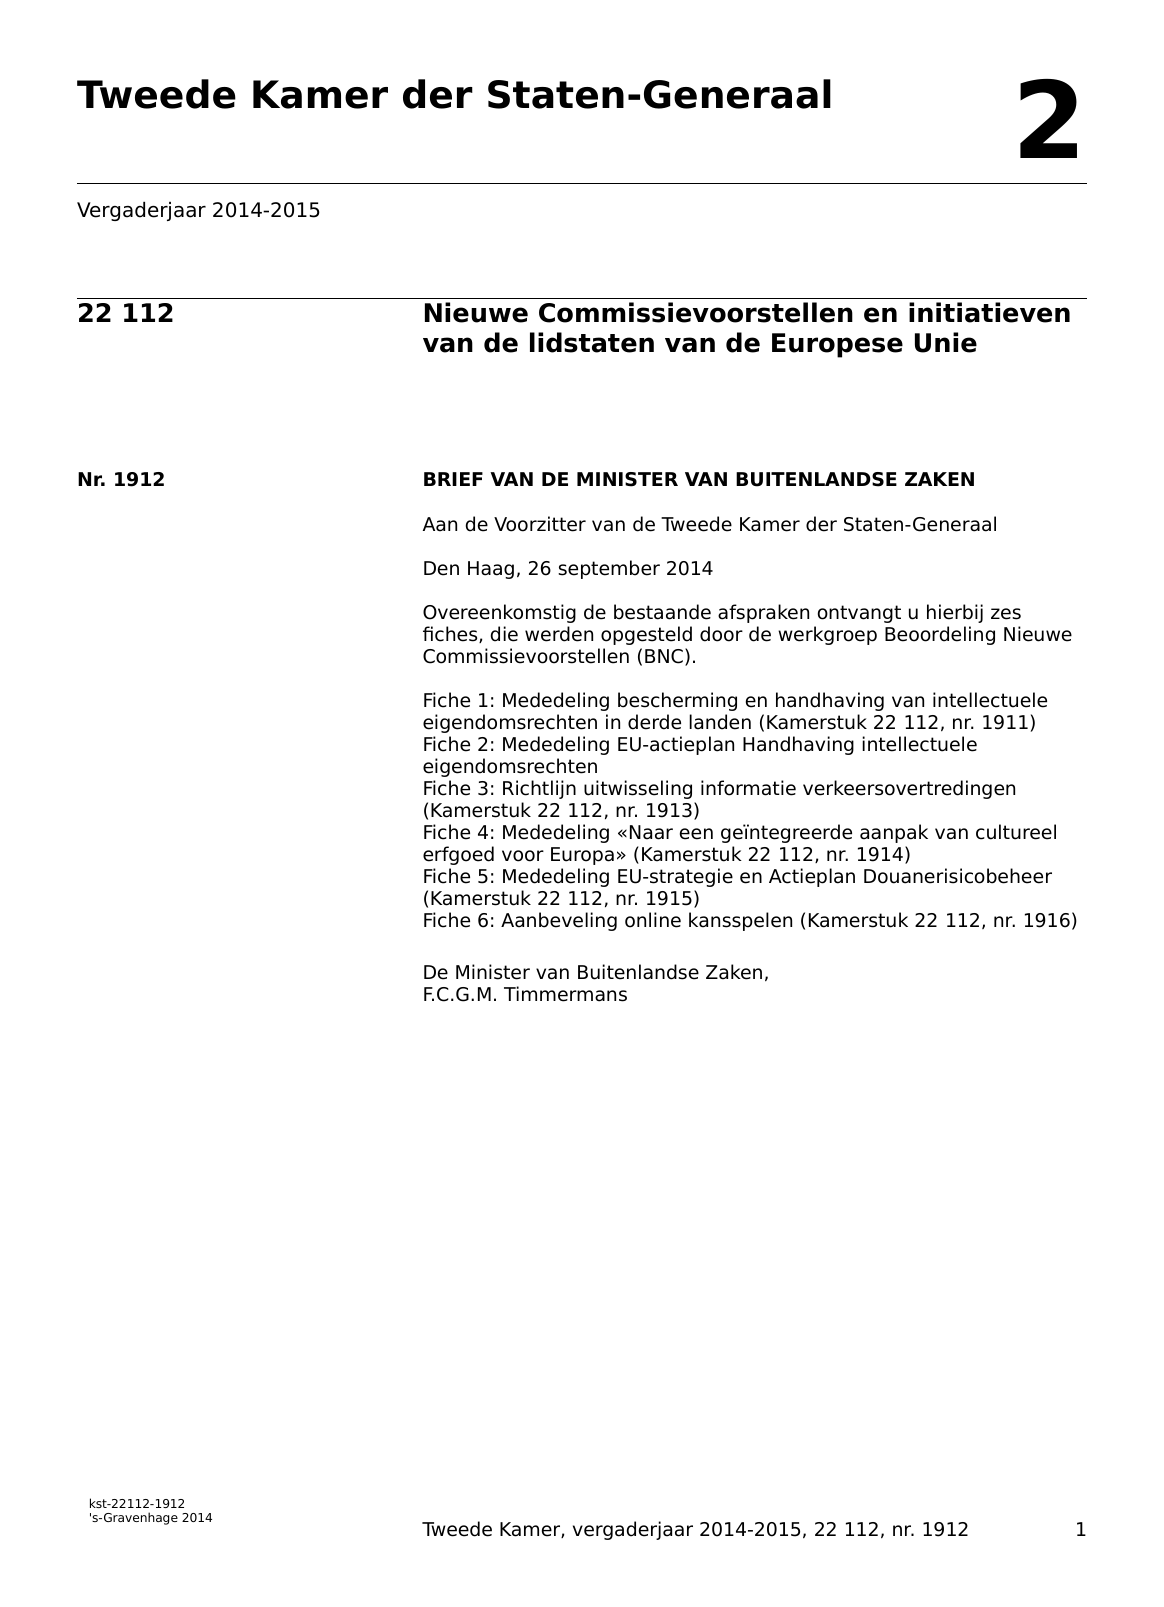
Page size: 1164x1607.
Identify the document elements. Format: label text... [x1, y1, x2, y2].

text Aan de Voorzitter van de Tweede Kamer der Staten-Generaal [422, 513, 1087, 536]
text Fiche 1: Mededeling bescherming en handhaving van intellectuele eigendomsrechten in derde landen (Kamerstuk 22 112, nr. 1911) [422, 690, 1087, 734]
text Fiche 4: Mededeling «Naar een geïntegreerde aanpak van cultureel erfgoed voor Europa» (Kamerstuk 22 112, nr. 1914) [422, 822, 1087, 866]
table_header Tweede Kamer der Staten-Generaal [77, 59, 886, 183]
text kst-22112-1912 [88, 1497, 323, 1511]
text Fiche 6: Aanbeveling online kansspelen (Kamerstuk 22 112, nr. 1916) [422, 910, 1087, 932]
subtitle Nr. 1912 BRIEF VAN DE MINISTER VAN BUITENLANDSE ZAKEN [77, 469, 1087, 491]
text Den Haag, 26 september 2014 [422, 558, 1087, 580]
text De Minister van Buitenlandse Zaken, F.C.G.M. Timmermans [422, 962, 1087, 1006]
text Fiche 2: Mededeling EU-actieplan Handhaving intellectuele eigendomsrechten [422, 734, 1087, 778]
text Fiche 3: Richtlijn uitwisseling informatie verkeersovertredingen (Kamerstuk 22 112, nr. 1913) [422, 778, 1087, 822]
subtitle 22 112 Nieuwe Commissievoorstellen en initiatieven van de lidstaten van de Europese Unie [77, 299, 1087, 358]
table_cell Vergaderjaar 2014-2015 [77, 184, 1087, 298]
text 's-Gravenhage 2014 [88, 1511, 323, 1525]
table_header 2 [886, 59, 1087, 183]
text Fiche 5: Mededeling EU-strategie en Actieplan Douanerisicobeheer (Kamerstuk 22 112, nr. 1915) [422, 866, 1087, 910]
text Overeenkomstig de bestaande afspraken ontvangt u hierbij zes fiches, die werden opgesteld door de werkgroep Beoordeling Nieuwe Commissievoorstellen (BNC). [422, 602, 1087, 668]
